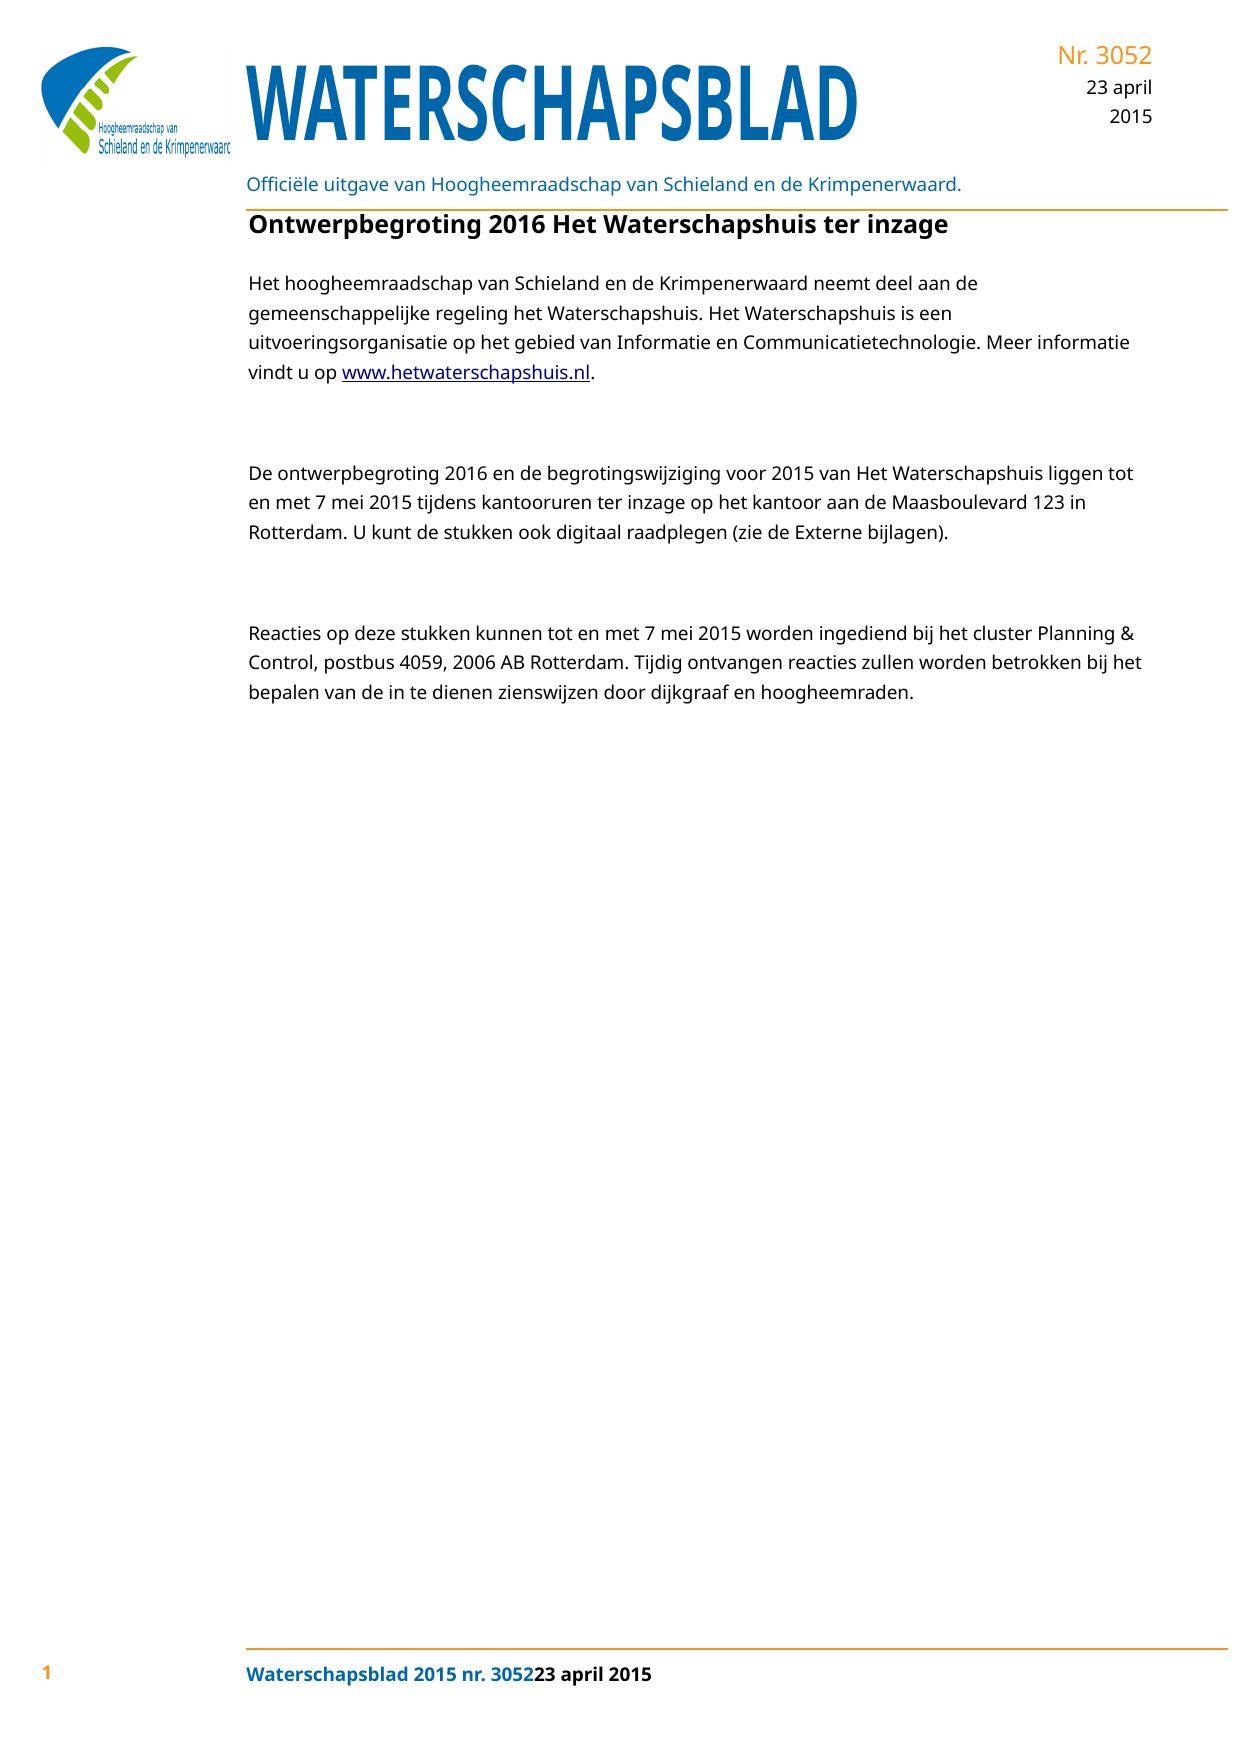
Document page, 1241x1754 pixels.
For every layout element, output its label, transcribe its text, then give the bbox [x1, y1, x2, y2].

text Ontwerpbegroting 2016 Het Waterschapshuis ter inzage [248, 211, 1152, 241]
picture [41, 47, 231, 172]
text Het hoogheemraadschap van Schieland en de Krimpenerwaard neemt deel aan de gemeenschappelijke regeling het Waterschapshuis. Het Waterschapshuis is een uitvoeringsorganisatie op het gebied van Informatie en Communicatietechnologie. Meer informatie vindt u op www.hetwaterschapshuis.nl. [248, 270, 1152, 385]
text Reacties op deze stukken kunnen tot en met 7 mei 2015 worden ingediend bij het cluster Planning & Control, postbus 4059, 2006 AB Rotterdam. Tijdig ontvangen reacties zullen worden betrokken bij het bepalen van de in te dienen zienswijzen door dijkgraaf en hoogheemraden. [248, 620, 1152, 705]
text De ontwerpbegroting 2016 en de begrotingswijziging voor 2015 van Het Waterschapshuis liggen tot en met 7 mei 2015 tijdens kantooruren ter inzage op het kantoor aan de Maasboulevard 123 in Rotterdam. U kunt de stukken ook digitaal raadplegen (zie de Externe bijlagen). [248, 460, 1152, 545]
